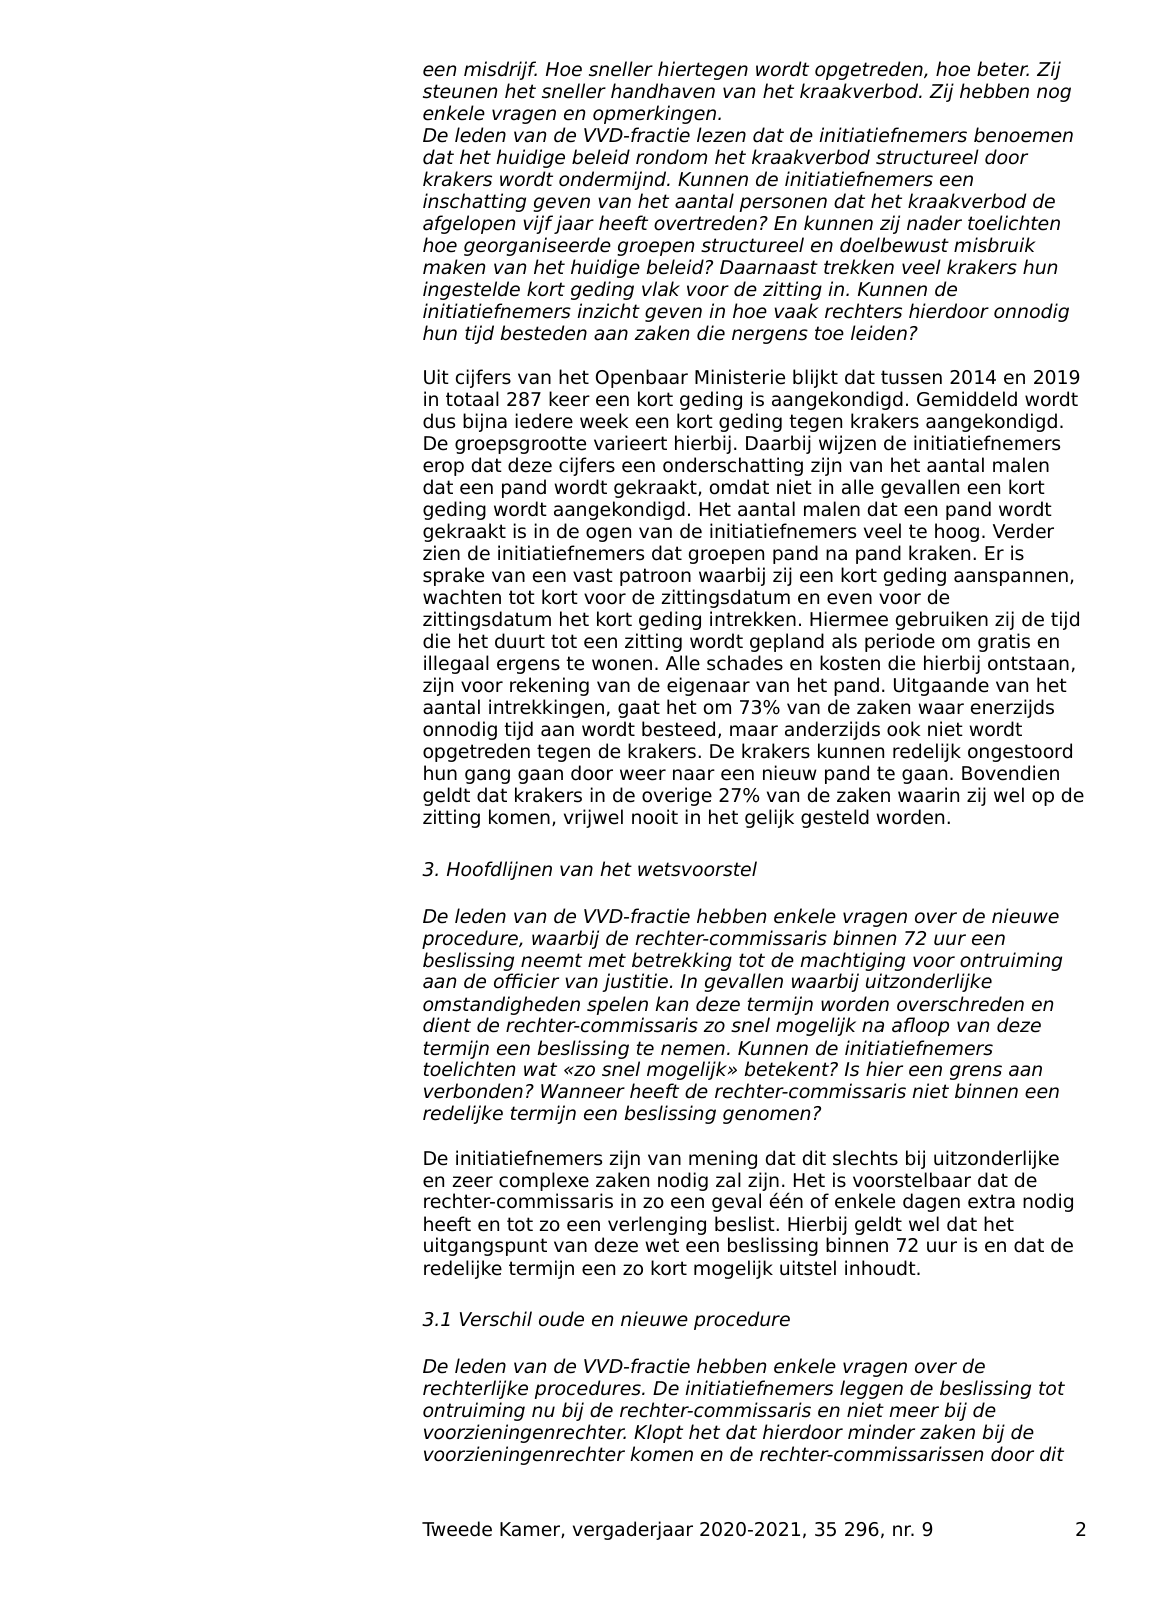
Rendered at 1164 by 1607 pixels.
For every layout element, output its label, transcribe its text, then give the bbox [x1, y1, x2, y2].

subtitle 3. Hoofdlijnen van het wetsvoorstel [422, 858, 1087, 881]
text De leden van de VVD-fractie lezen dat de initiatiefnemers benoemen dat het huidige beleid rondom het kraakverbod structureel door krakers wordt ondermijnd. Kunnen de initiatiefnemers een inschatting geven van het aantal personen dat het kraakverbod de afgelopen vijf jaar heeft overtreden? En kunnen zij nader toelichten hoe georganiseerde groepen structureel en doelbewust misbruik maken van het huidige beleid? Daarnaast trekken veel krakers hun ingestelde kort geding vlak voor de zitting in. Kunnen de initiatiefnemers inzicht geven in hoe vaak rechters hierdoor onnodig hun tijd besteden aan zaken die nergens toe leiden? [422, 125, 1087, 345]
text De initiatiefnemers zijn van mening dat dit slechts bij uitzonderlijke en zeer complexe zaken nodig zal zijn. Het is voorstelbaar dat de rechter-commissaris in zo een geval één of enkele dagen extra nodig heeft en tot zo een verlenging beslist. Hierbij geldt wel dat het uitgangspunt van deze wet een beslissing binnen 72 uur is en dat de redelijke termijn een zo kort mogelijk uitstel inhoudt. [422, 1147, 1087, 1279]
text De leden van de VVD-fractie hebben enkele vragen over de rechterlijke procedures. De initiatiefnemers leggen de beslissing tot ontruiming nu bij de rechter-commissaris en niet meer bij de voorzieningenrechter. Klopt het dat hierdoor minder zaken bij de voorzieningenrechter komen en de rechter-commissarissen door dit [422, 1356, 1087, 1466]
text Uit cijfers van het Openbaar Ministerie blijkt dat tussen 2014 en 2019 in totaal 287 keer een kort geding is aangekondigd. Gemiddeld wordt dus bijna iedere week een kort geding tegen krakers aangekondigd. De groepsgrootte varieert hierbij. Daarbij wijzen de initiatiefnemers erop dat deze cijfers een onderschatting zijn van het aantal malen dat een pand wordt gekraakt, omdat niet in alle gevallen een kort geding wordt aangekondigd. Het aantal malen dat een pand wordt gekraakt is in de ogen van de initiatiefnemers veel te hoog. Verder zien de initiatiefnemers dat groepen pand na pand kraken. Er is sprake van een vast patroon waarbij zij een kort geding aanspannen, wachten tot kort voor de zittingsdatum en even voor de zittingsdatum het kort geding intrekken. Hiermee gebruiken zij de tijd die het duurt tot een zitting wordt gepland als periode om gratis en illegaal ergens te wonen. Alle schades en kosten die hierbij ontstaan, zijn voor rekening van de eigenaar van het pand. Uitgaande van het aantal intrekkingen, gaat het om 73% van de zaken waar enerzijds onnodig tijd aan wordt besteed, maar anderzijds ook niet wordt opgetreden tegen de krakers. De krakers kunnen redelijk ongestoord hun gang gaan door weer naar een nieuw pand te gaan. Bovendien geldt dat krakers in de overige 27% van de zaken waarin zij wel op de zitting komen, vrijwel nooit in het gelijk gesteld worden. [422, 367, 1087, 828]
subtitle 3.1 Verschil oude en nieuwe procedure [422, 1309, 1087, 1331]
text een misdrijf. Hoe sneller hiertegen wordt opgetreden, hoe beter. Zij steunen het sneller handhaven van het kraakverbod. Zij hebben nog enkele vragen en opmerkingen. [422, 59, 1087, 125]
text De leden van de VVD-fractie hebben enkele vragen over de nieuwe procedure, waarbij de rechter-commissaris binnen 72 uur een beslissing neemt met betrekking tot de machtiging voor ontruiming aan de officier van justitie. In gevallen waarbij uitzonderlijke omstandigheden spelen kan deze termijn worden overschreden en dient de rechter-commissaris zo snel mogelijk na afloop van deze termijn een beslissing te nemen. Kunnen de initiatiefnemers toelichten wat «zo snel mogelijk» betekent? Is hier een grens aan verbonden? Wanneer heeft de rechter-commissaris niet binnen een redelijke termijn een beslissing genomen? [422, 906, 1087, 1125]
